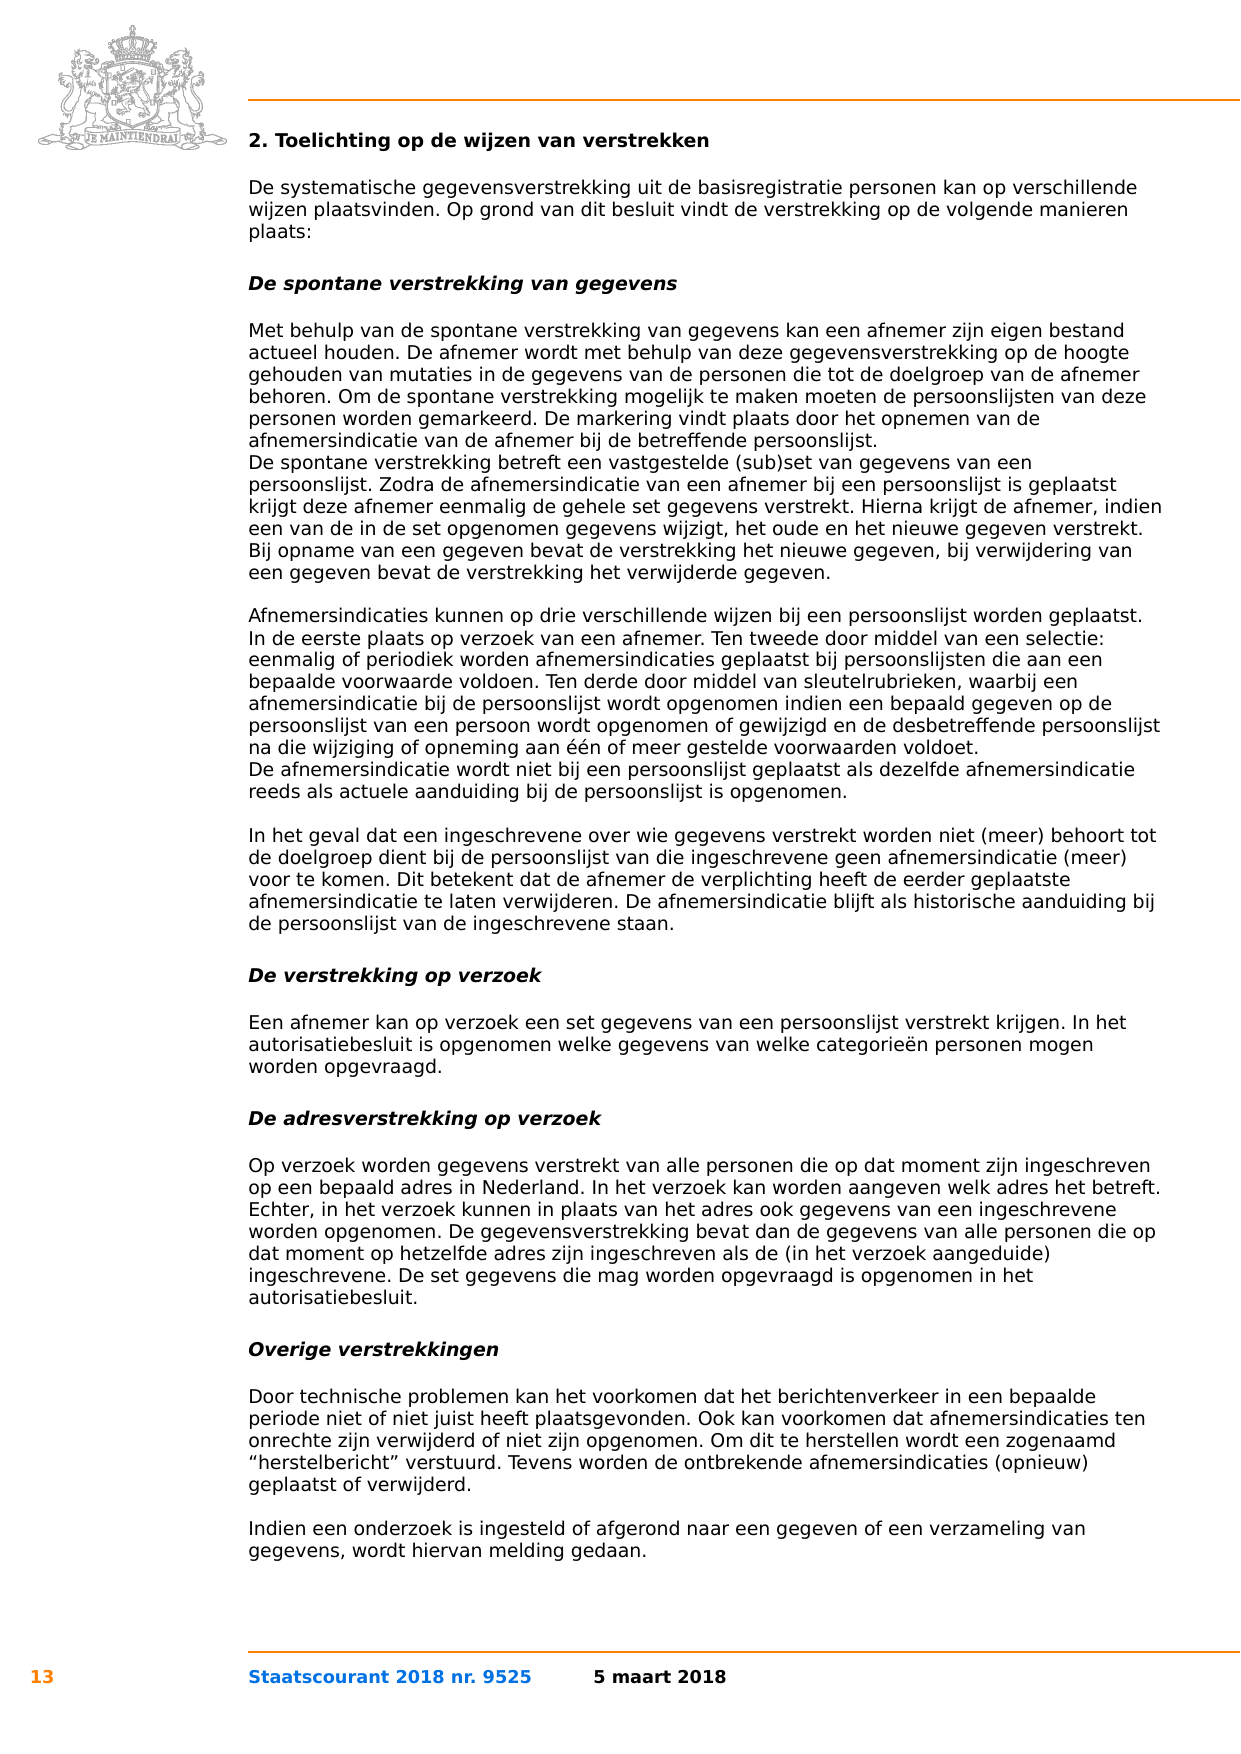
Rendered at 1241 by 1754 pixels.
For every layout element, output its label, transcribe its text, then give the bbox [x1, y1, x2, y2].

text Indien een onderzoek is ingesteld of afgerond naar een gegeven of een verzameling van gegevens, wordt hiervan melding gedaan. [248, 1517, 1163, 1561]
subtitle Overige verstrekkingen [248, 1339, 1163, 1361]
text Door technische problemen kan het voorkomen dat het berichtenverkeer in een bepaalde periode niet of niet juist heeft plaatsgevonden. Ook kan voorkomen dat afnemersindicaties ten onrechte zijn verwijderd of niet zijn opgenomen. Om dit te herstellen wordt een zogenaamd “herstelbericht” verstuurd. Tevens worden de ontbrekende afnemersindicaties (opnieuw) geplaatst of verwijderd. [248, 1386, 1163, 1496]
text In het geval dat een ingeschrevene over wie gegevens verstrekt worden niet (meer) behoort tot de doelgroep dient bij de persoonslijst van die ingeschrevene geen afnemersindicatie (meer) voor te komen. Dit betekent dat de afnemer de verplichting heeft de eerder geplaatste afnemersindicatie te laten verwijderen. De afnemersindicatie blijft als historische aanduiding bij de persoonslijst van de ingeschrevene staan. [248, 825, 1163, 935]
text Afnemersindicaties kunnen op drie verschillende wijzen bij een persoonslijst worden geplaatst. In de eerste plaats op verzoek van een afnemer. Ten tweede door middel van een selectie: eenmalig of periodiek worden afnemersindicaties geplaatst bij persoonslijsten die aan een bepaalde voorwaarde voldoen. Ten derde door middel van sleutelrubrieken, waarbij een afnemersindicatie bij de persoonslijst wordt opgenomen indien een bepaald gegeven op de persoonslijst van een persoon wordt opgenomen of gewijzigd en de desbetreffende persoonslijst na die wijziging of opneming aan één of meer gestelde voorwaarden voldoet. [248, 605, 1163, 759]
text Een afnemer kan op verzoek een set gegevens van een persoonslijst verstrekt krijgen. In het autorisatiebesluit is opgenomen welke gegevens van welke categorieën personen mogen worden opgevraagd. [248, 1012, 1163, 1078]
text De afnemersindicatie wordt niet bij een persoonslijst geplaatst als dezelfde afnemersindicatie reeds als actuele aanduiding bij de persoonslijst is opgenomen. [248, 759, 1163, 803]
subtitle 2. Toelichting op de wijzen van verstrekken [248, 130, 1163, 152]
text De systematische gegevensverstrekking uit de basisregistratie personen kan op verschillende wijzen plaatsvinden. Op grond van dit besluit vindt de verstrekking op de volgende manieren plaats: [248, 177, 1163, 243]
text De spontane verstrekking betreft een vastgestelde (sub)set van gegevens van een persoonslijst. Zodra de afnemersindicatie van een afnemer bij een persoonslijst is geplaatst krijgt deze afnemer eenmalig de gehele set gegevens verstrekt. Hierna krijgt de afnemer, indien een van de in de set opgenomen gegevens wijzigt, het oude en het nieuwe gegeven verstrekt. Bij opname van een gegeven bevat de verstrekking het nieuwe gegeven, bij verwijdering van een gegeven bevat de verstrekking het verwijderde gegeven. [248, 452, 1163, 583]
subtitle De adresverstrekking op verzoek [248, 1108, 1163, 1130]
text Met behulp van de spontane verstrekking van gegevens kan een afnemer zijn eigen bestand actueel houden. De afnemer wordt met behulp van deze gegevensverstrekking op de hoogte gehouden van mutaties in de gegevens van de personen die tot de doelgroep van de afnemer behoren. Om de spontane verstrekking mogelijk te maken moeten de persoonslijsten van deze personen worden gemarkeerd. De markering vindt plaats door het opnemen van de afnemersindicatie van de afnemer bij de betreffende persoonslijst. [248, 320, 1163, 452]
picture [38, 25, 227, 150]
subtitle De verstrekking op verzoek [248, 965, 1163, 987]
subtitle De spontane verstrekking van gegevens [248, 273, 1163, 295]
text Op verzoek worden gegevens verstrekt van alle personen die op dat moment zijn ingeschreven op een bepaald adres in Nederland. In het verzoek kan worden aangeven welk adres het betreft. Echter, in het verzoek kunnen in plaats van het adres ook gegevens van een ingeschrevene worden opgenomen. De gegevensverstrekking bevat dan de gegevens van alle personen die op dat moment op hetzelfde adres zijn ingeschreven als de (in het verzoek aangeduide) ingeschrevene. De set gegevens die mag worden opgevraagd is opgenomen in het autorisatiebesluit. [248, 1155, 1163, 1309]
